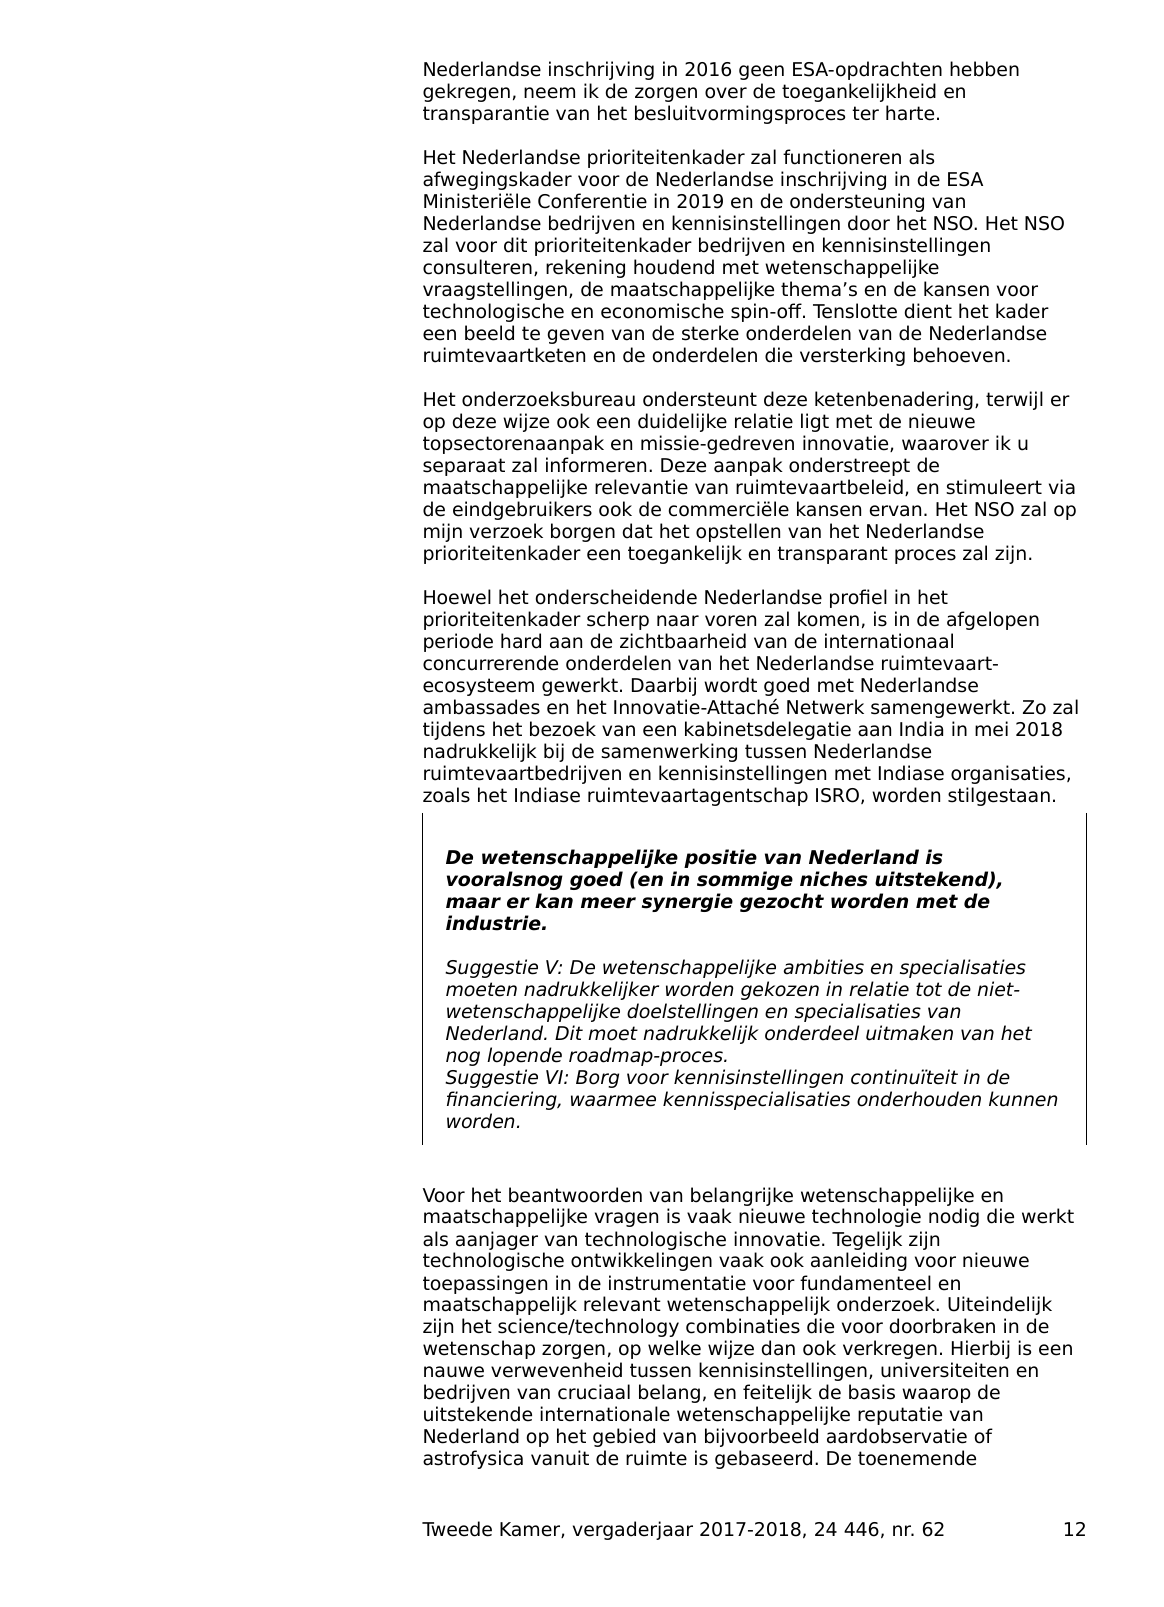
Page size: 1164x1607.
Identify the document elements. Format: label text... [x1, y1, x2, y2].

text Het Nederlandse prioriteitenkader zal functioneren als afwegingskader voor de Nederlandse inschrijving in de ESA Ministeriële Conferentie in 2019 en de ondersteuning van Nederlandse bedrijven en kennisinstellingen door het NSO. Het NSO zal voor dit prioriteitenkader bedrijven en kennisinstellingen consulteren, rekening houdend met wetenschappelijke vraagstellingen, de maatschappelijke thema’s en de kansen voor technologische en economische spin-off. Tenslotte dient het kader een beeld te geven van de sterke onderdelen van de Nederlandse ruimtevaartketen en de onderdelen die versterking behoeven. [422, 147, 1087, 367]
table_header De wetenschappelijke positie van Nederland is vooralsnog goed (en in sommige niches uitstekend), maar er kan meer synergie gezocht worden met de industrie. Suggestie V: De wetenschappelijke ambities en specialisaties moeten nadrukkelijker worden gekozen in relatie tot de niet-wetenschappelijke doelstellingen en specialisaties van Nederland. Dit moet nadrukkelijk onderdeel uitmaken van het nog lopende roadmap-proces. Suggestie VI: Borg voor kennisinstellingen continuïteit in de financiering, waarmee kennisspecialisaties onderhouden kunnen worden. [423, 813, 1086, 1144]
text Voor het beantwoorden van belangrijke wetenschappelijke en maatschappelijke vragen is vaak nieuwe technologie nodig die werkt als aanjager van technologische innovatie. Tegelijk zijn technologische ontwikkelingen vaak ook aanleiding voor nieuwe toepassingen in de instrumentatie voor fundamenteel en maatschappelijk relevant wetenschappelijk onderzoek. Uiteindelijk zijn het science/technology combinaties die voor doorbraken in de wetenschap zorgen, op welke wijze dan ook verkregen. Hierbij is een nauwe verwevenheid tussen kennisinstellingen, universiteiten en bedrijven van cruciaal belang, en feitelijk de basis waarop de uitstekende internationale wetenschappelijke reputatie van Nederland op het gebied van bijvoorbeeld aardobservatie of astrofysica vanuit de ruimte is gebaseerd. De toenemende [422, 1184, 1087, 1470]
text Hoewel het onderscheidende Nederlandse profiel in het prioriteitenkader scherp naar voren zal komen, is in de afgelopen periode hard aan de zichtbaarheid van de internationaal concurrerende onderdelen van het Nederlandse ruimtevaart-ecosysteem gewerkt. Daarbij wordt goed met Nederlandse ambassades en het Innovatie-Attaché Netwerk samengewerkt. Zo zal tijdens het bezoek van een kabinetsdelegatie aan India in mei 2018 nadrukkelijk bij de samenwerking tussen Nederlandse ruimtevaartbedrijven en kennisinstellingen met Indiase organisaties, zoals het Indiase ruimtevaartagentschap ISRO, worden stilgestaan. [422, 587, 1087, 807]
text Het onderzoeksbureau ondersteunt deze ketenbenadering, terwijl er op deze wijze ook een duidelijke relatie ligt met de nieuwe topsectorenaanpak en missie-gedreven innovatie, waarover ik u separaat zal informeren. Deze aanpak onderstreept de maatschappelijke relevantie van ruimtevaartbeleid, en stimuleert via de eindgebruikers ook de commerciële kansen ervan. Het NSO zal op mijn verzoek borgen dat het opstellen van het Nederlandse prioriteitenkader een toegankelijk en transparant proces zal zijn. [422, 389, 1087, 565]
text Nederlandse inschrijving in 2016 geen ESA-opdrachten hebben gekregen, neem ik de zorgen over de toegankelijkheid en transparantie van het besluitvormingsproces ter harte. [422, 59, 1087, 125]
